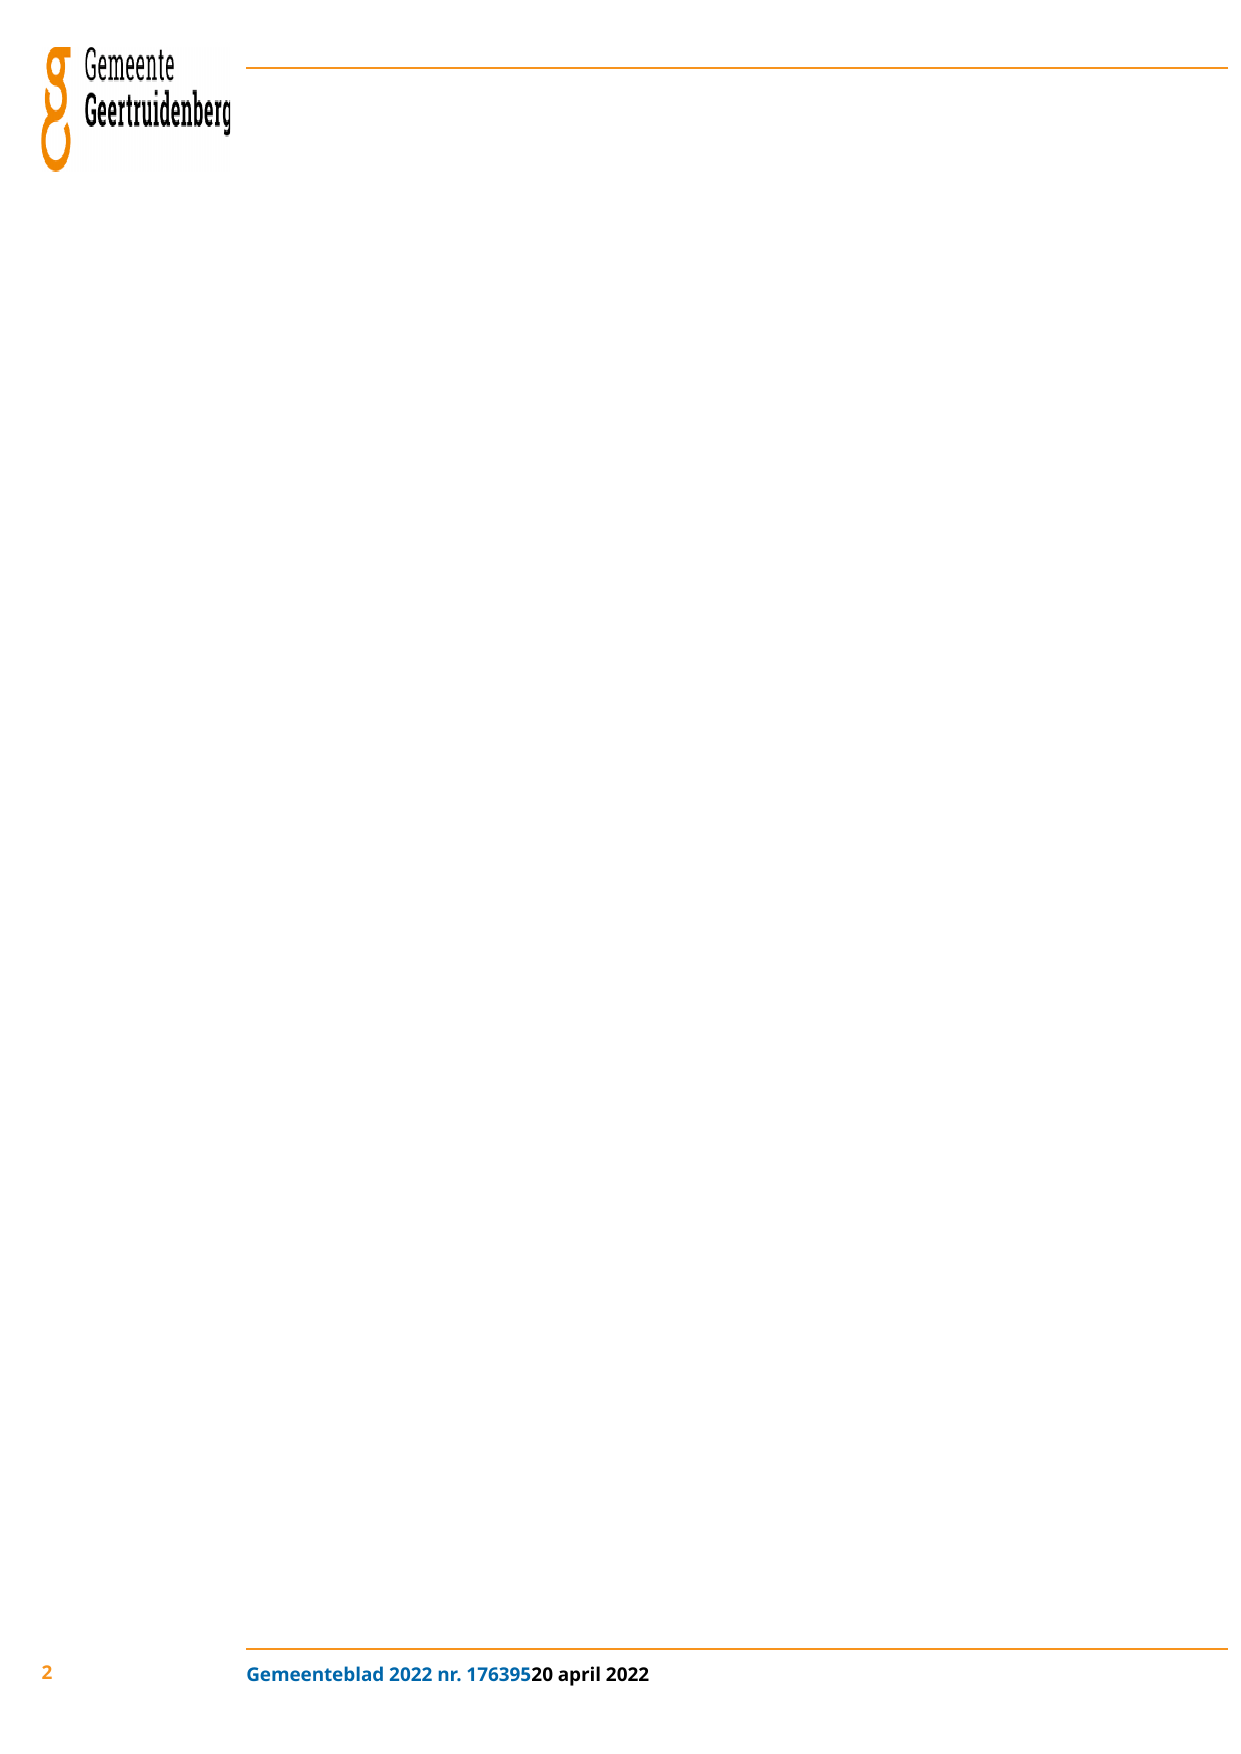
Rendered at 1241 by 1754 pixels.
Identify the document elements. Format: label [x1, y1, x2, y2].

picture [41, 47, 231, 172]
